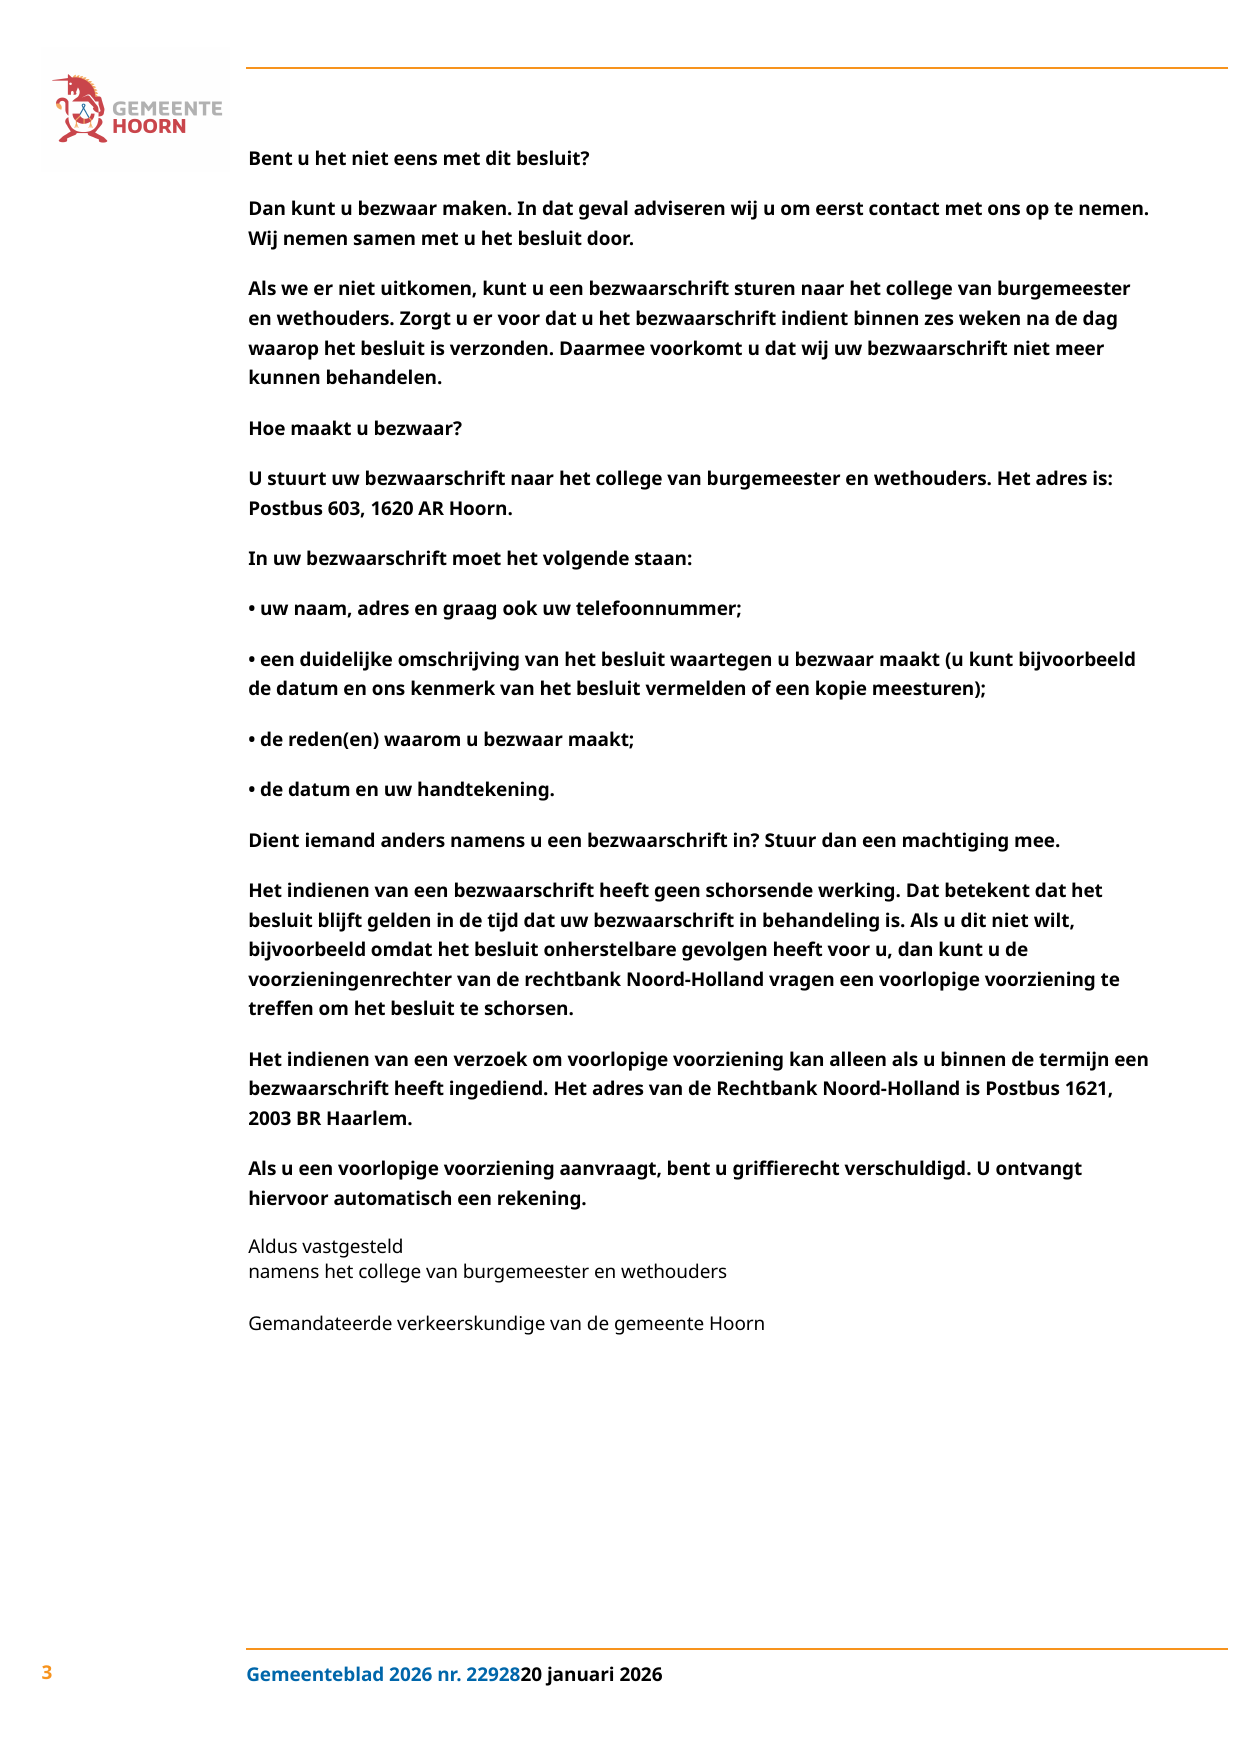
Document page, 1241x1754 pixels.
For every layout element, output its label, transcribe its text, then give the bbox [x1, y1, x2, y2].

text In uw bezwaarschrift moet het volgende staan: [248, 545, 1152, 571]
text Hoe maakt u bezwaar? [248, 415, 1152, 441]
text U stuurt uw bezwaarschrift naar het college van burgemeester en wethouders. Het adres is: Postbus 603, 1620 AR Hoorn. [248, 465, 1152, 521]
text Het indienen van een bezwaarschrift heeft geen schorsende werking. Dat betekent dat het besluit blijft gelden in de tijd dat uw bezwaarschrift in behandeling is. Als u dit niet wilt, bijvoorbeeld omdat het besluit onherstelbare gevolgen heeft voor u, dan kunt u de voorzieningenrechter van de rechtbank Noord-Holland vragen een voorlopige voorziening te treffen om het besluit te schorsen. [248, 877, 1152, 1021]
text Als u een voorlopige voorziening aanvraagt, bent u griffierecht verschuldigd. U ontvangt hiervoor automatisch een rekening. [248, 1156, 1152, 1211]
text Bent u het niet eens met dit besluit? [248, 145, 1152, 171]
text • een duidelijke omschrijving van het besluit waartegen u bezwaar maakt (u kunt bijvoorbeeld de datum en ons kenmerk van het besluit vermelden of een kopie meesturen); [248, 646, 1152, 701]
text • uw naam, adres en graag ook uw telefoonnummer; [248, 596, 1152, 621]
text • de datum en uw handtekening. [248, 776, 1152, 802]
text Als we er niet uitkomen, kunt u een bezwaarschrift sturen naar het college van burgemeester en wethouders. Zorgt u er voor dat u het bezwaarschrift indient binnen zes weken na de dag waarop het besluit is verzonden. Daarmee voorkomt u dat wij uw bezwaarschrift niet meer kunnen behandelen. [248, 276, 1152, 390]
text Dient iemand anders namens u een bezwaarschrift in? Stuur dan een machtiging mee. [248, 827, 1152, 853]
text Gemandateerde verkeerskundige van de gemeente Hoorn [248, 1310, 1152, 1336]
text Aldus vastgesteld [248, 1233, 1152, 1259]
text namens het college van burgemeester en wethouders [248, 1259, 1152, 1284]
text • de reden(en) waarom u bezwaar maakt; [248, 726, 1152, 752]
picture [41, 47, 231, 172]
text Dan kunt u bezwaar maken. In dat geval adviseren wij u om eerst contact met ons op te nemen. Wij nemen samen met u het besluit door. [248, 196, 1152, 251]
text Het indienen van een verzoek om voorlopige voorziening kan alleen als u binnen de termijn een bezwaarschrift heeft ingediend. Het adres van de Rechtbank Noord-Holland is Postbus 1621, 2003 BR Haarlem. [248, 1046, 1152, 1131]
